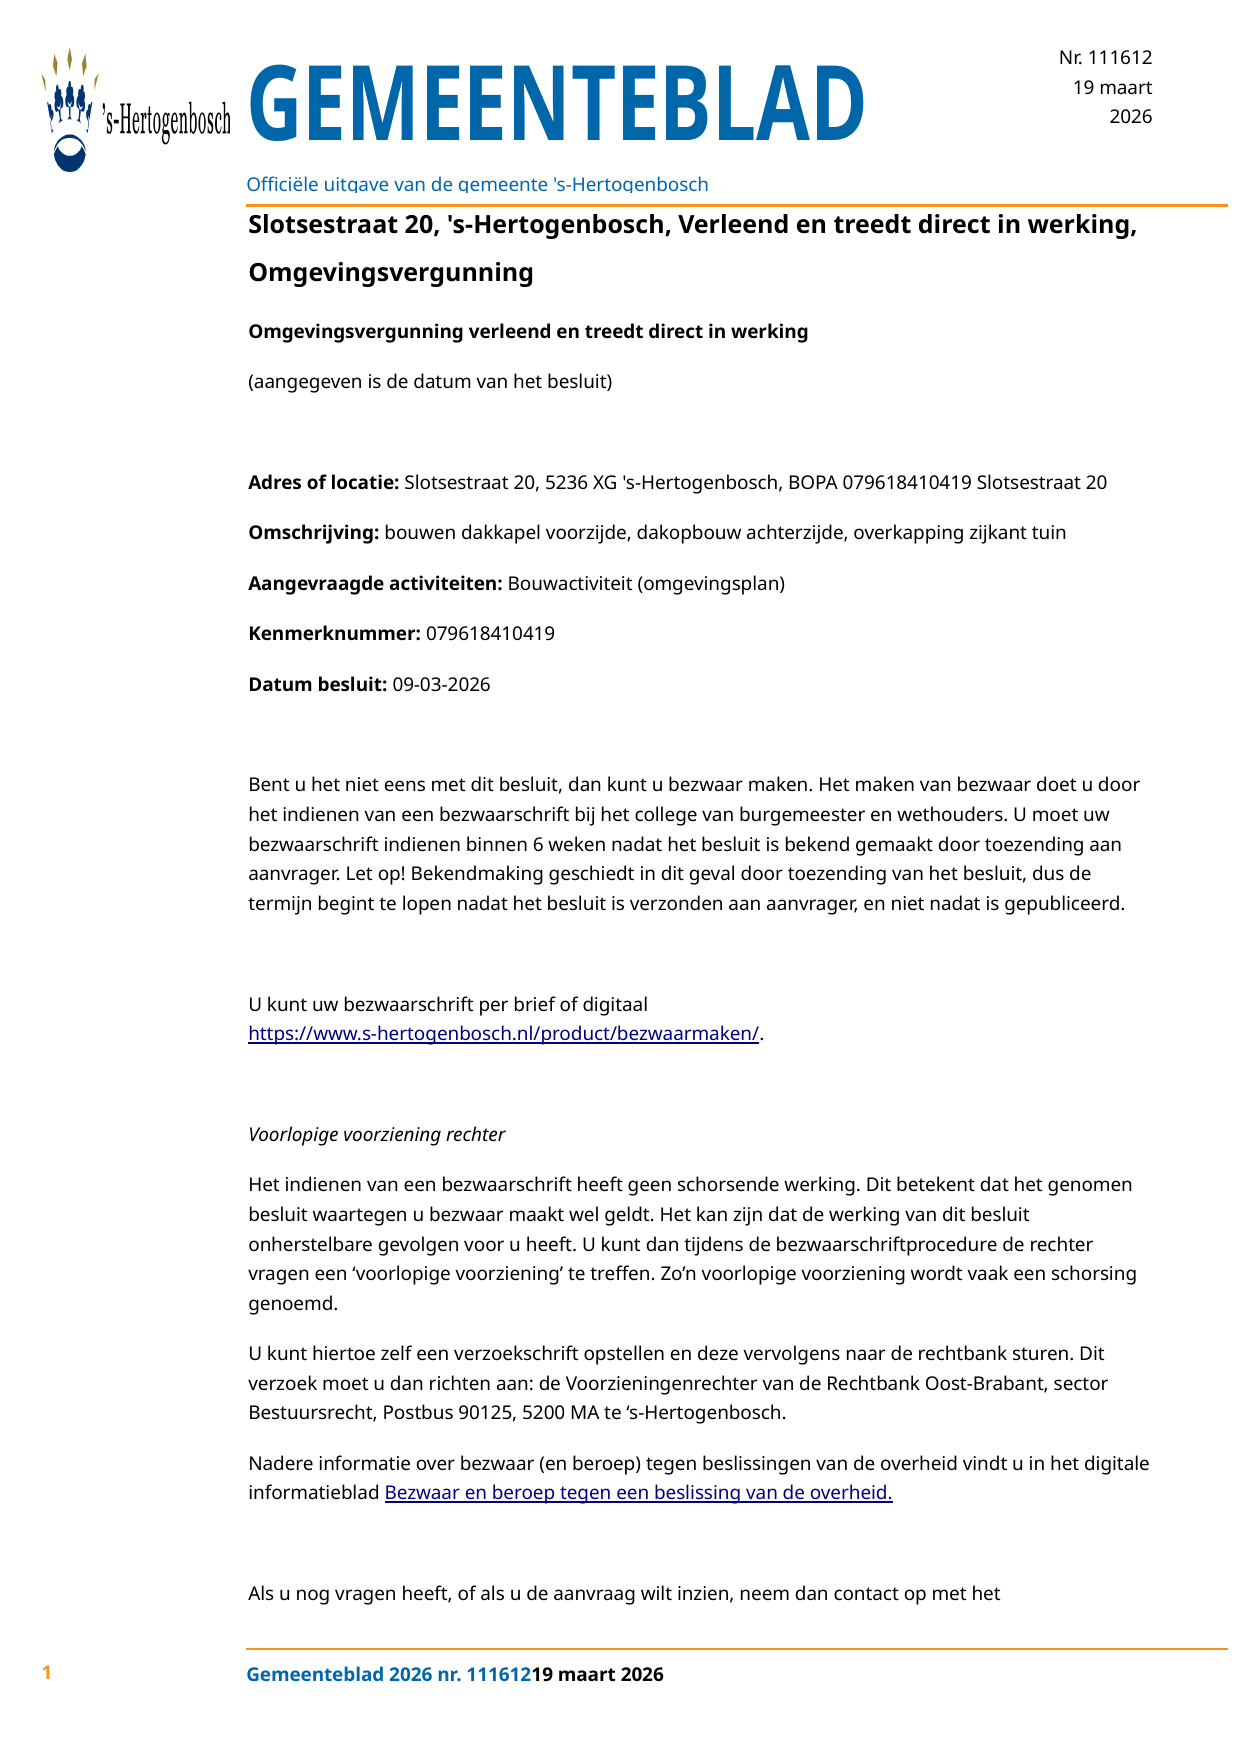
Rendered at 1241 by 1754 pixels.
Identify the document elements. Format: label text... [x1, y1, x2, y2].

text Adres of locatie: Slotsestraat 20, 5236 XG 's-Hertogenbosch, BOPA 079618410419 Slotsestraat 20 [248, 469, 1152, 495]
text Als u nog vragen heeft, of als u de aanvraag wilt inzien, neem dan contact op met het [248, 1580, 1152, 1606]
picture [41, 47, 231, 172]
text Het indienen van een bezwaarschrift heeft geen schorsende werking. Dit betekent dat het genomen besluit waartegen u bezwaar maakt wel geldt. Het kan zijn dat de werking van dit besluit onherstelbare gevolgen voor u heeft. U kunt dan tijdens de bezwaarschriftprocedure de rechter vragen een ‘voorlopige voorziening’ te treffen. Zo’n voorlopige voorziening wordt vaak een schorsing genoemd. [248, 1172, 1152, 1316]
text Nadere informatie over bezwaar (en beroep) tegen beslissingen van de overheid vindt u in het digitale informatieblad Bezwaar en beroep tegen een beslissing van de overheid. [248, 1450, 1152, 1505]
text Aangevraagde activiteiten: Bouwactiviteit (omgevingsplan) [248, 570, 1152, 596]
text Voorlopige voorziening rechter [248, 1121, 1152, 1147]
text Kenmerknummer: 079618410419 [248, 620, 1152, 646]
text (aangegeven is de datum van het besluit) [248, 368, 1152, 394]
text Omgevingsvergunning verleend en treedt direct in werking [248, 318, 1152, 344]
text Omschrijving: bouwen dakkapel voorzijde, dakopbouw achterzijde, overkapping zijkant tuin [248, 519, 1152, 545]
text Datum besluit: 09-03-2026 [248, 671, 1152, 697]
text Bent u het niet eens met dit besluit, dan kunt u bezwaar maken. Het maken van bezwaar doet u door het indienen van een bezwaarschrift bij het college van burgemeester en wethouders. U moet uw bezwaarschrift indienen binnen 6 weken nadat het besluit is bekend gemaakt door toezending aan aanvrager. Let op! Bekendmaking geschiedt in dit geval door toezending van het besluit, dus de termijn begint te lopen nadat het besluit is verzonden aan aanvrager, en niet nadat is gepubliceerd. [248, 772, 1152, 916]
text U kunt uw bezwaarschrift per brief of digitaal https://www.s-hertogenbosch.nl/product/bezwaarmaken/. [248, 991, 1152, 1046]
text Slotsestraat 20, 's-Hertogenbosch, Verleend en treedt direct in werking, Omgevingsvergunning [248, 207, 1152, 288]
text U kunt hiertoe zelf een verzoekschrift opstellen en deze vervolgens naar de rechtbank sturen. Dit verzoek moet u dan richten aan: de Voorzieningenrechter van de Rechtbank Oost-Brabant, sector Bestuursrecht, Postbus 90125, 5200 MA te ‘s-Hertogenbosch. [248, 1340, 1152, 1425]
